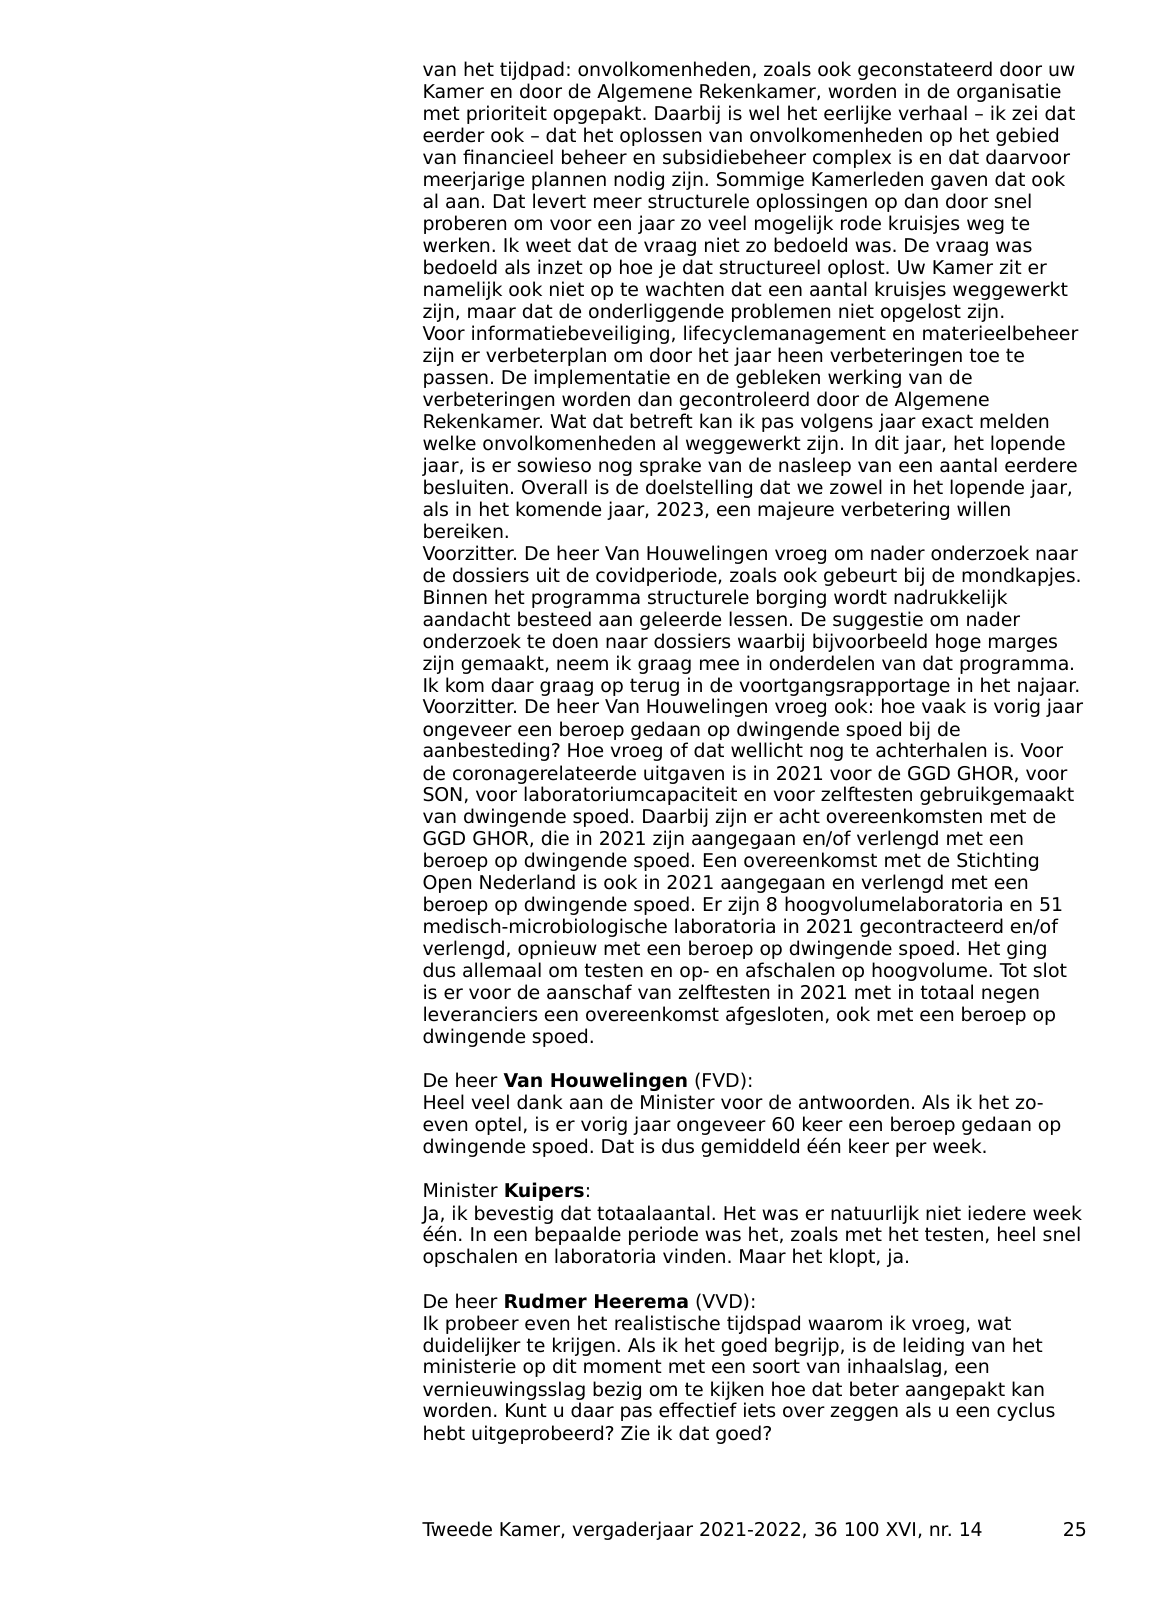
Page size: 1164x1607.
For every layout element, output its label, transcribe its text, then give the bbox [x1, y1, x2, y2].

text Voor informatiebeveiliging, lifecyclemanagement en materieelbeheer zijn er verbeterplan om door het jaar heen verbeteringen toe te passen. De implementatie en de gebleken werking van de verbeteringen worden dan gecontroleerd door de Algemene Rekenkamer. Wat dat betreft kan ik pas volgens jaar exact melden welke onvolkomenheden al weggewerkt zijn. In dit jaar, het lopende jaar, is er sowieso nog sprake van de nasleep van een aantal eerdere besluiten. Overall is de doelstelling dat we zowel in het lopende jaar, als in het komende jaar, 2023, een majeure verbetering willen bereiken. [422, 323, 1087, 543]
text Ik probeer even het realistische tijdspad waarom ik vroeg, wat duidelijker te krijgen. Als ik het goed begrijp, is de leiding van het ministerie op dit moment met een soort van inhaalslag, een vernieuwingsslag bezig om te kijken hoe dat beter aangepakt kan worden. Kunt u daar pas effectief iets over zeggen als u een cyclus hebt uitgeprobeerd? Zie ik dat goed? [422, 1312, 1087, 1444]
text van het tijdpad: onvolkomenheden, zoals ook geconstateerd door uw Kamer en door de Algemene Rekenkamer, worden in de organisatie met prioriteit opgepakt. Daarbij is wel het eerlijke verhaal – ik zei dat eerder ook – dat het oplossen van onvolkomenheden op het gebied van financieel beheer en subsidiebeheer complex is en dat daarvoor meerjarige plannen nodig zijn. Sommige Kamerleden gaven dat ook al aan. Dat levert meer structurele oplossingen op dan door snel proberen om voor een jaar zo veel mogelijk rode kruisjes weg te werken. Ik weet dat de vraag niet zo bedoeld was. De vraag was bedoeld als inzet op hoe je dat structureel oplost. Uw Kamer zit er namelijk ook niet op te wachten dat een aantal kruisjes weggewerkt zijn, maar dat de onderliggende problemen niet opgelost zijn. [422, 59, 1087, 323]
text Voorzitter. De heer Van Houwelingen vroeg om nader onderzoek naar de dossiers uit de covidperiode, zoals ook gebeurt bij de mondkapjes. Binnen het programma structurele borging wordt nadrukkelijk aandacht besteed aan geleerde lessen. De suggestie om nader onderzoek te doen naar dossiers waarbij bijvoorbeeld hoge marges zijn gemaakt, neem ik graag mee in onderdelen van dat programma. Ik kom daar graag op terug in de voortgangsrapportage in het najaar. [422, 543, 1087, 696]
text De heer Rudmer Heerema (VVD): [422, 1291, 1087, 1312]
text De heer Van Houwelingen (FVD): [422, 1070, 1087, 1092]
text Ja, ik bevestig dat totaalaantal. Het was er natuurlijk niet iedere week één. In een bepaalde periode was het, zoals met het testen, heel snel opschalen en laboratoria vinden. Maar het klopt, ja. [422, 1202, 1087, 1268]
text Minister Kuipers: [422, 1180, 1087, 1202]
text Voorzitter. De heer Van Houwelingen vroeg ook: hoe vaak is vorig jaar ongeveer een beroep gedaan op dwingende spoed bij de aanbesteding? Hoe vroeg of dat wellicht nog te achterhalen is. Voor de coronagerelateerde uitgaven is in 2021 voor de GGD GHOR, voor SON, voor laboratoriumcapaciteit en voor zelftesten gebruikgemaakt van dwingende spoed. Daarbij zijn er acht overeenkomsten met de GGD GHOR, die in 2021 zijn aangegaan en/of verlengd met een beroep op dwingende spoed. Een overeenkomst met de Stichting Open Nederland is ook in 2021 aangegaan en verlengd met een beroep op dwingende spoed. Er zijn 8 hoogvolumelaboratoria en 51 medisch-microbiologische laboratoria in 2021 gecontracteerd en/of verlengd, opnieuw met een beroep op dwingende spoed. Het ging dus allemaal om testen en op- en afschalen op hoogvolume. Tot slot is er voor de aanschaf van zelftesten in 2021 met in totaal negen leveranciers een overeenkomst afgesloten, ook met een beroep op dwingende spoed. [422, 696, 1087, 1048]
text Heel veel dank aan de Minister voor de antwoorden. Als ik het zo-even optel, is er vorig jaar ongeveer 60 keer een beroep gedaan op dwingende spoed. Dat is dus gemiddeld één keer per week. [422, 1092, 1087, 1158]
